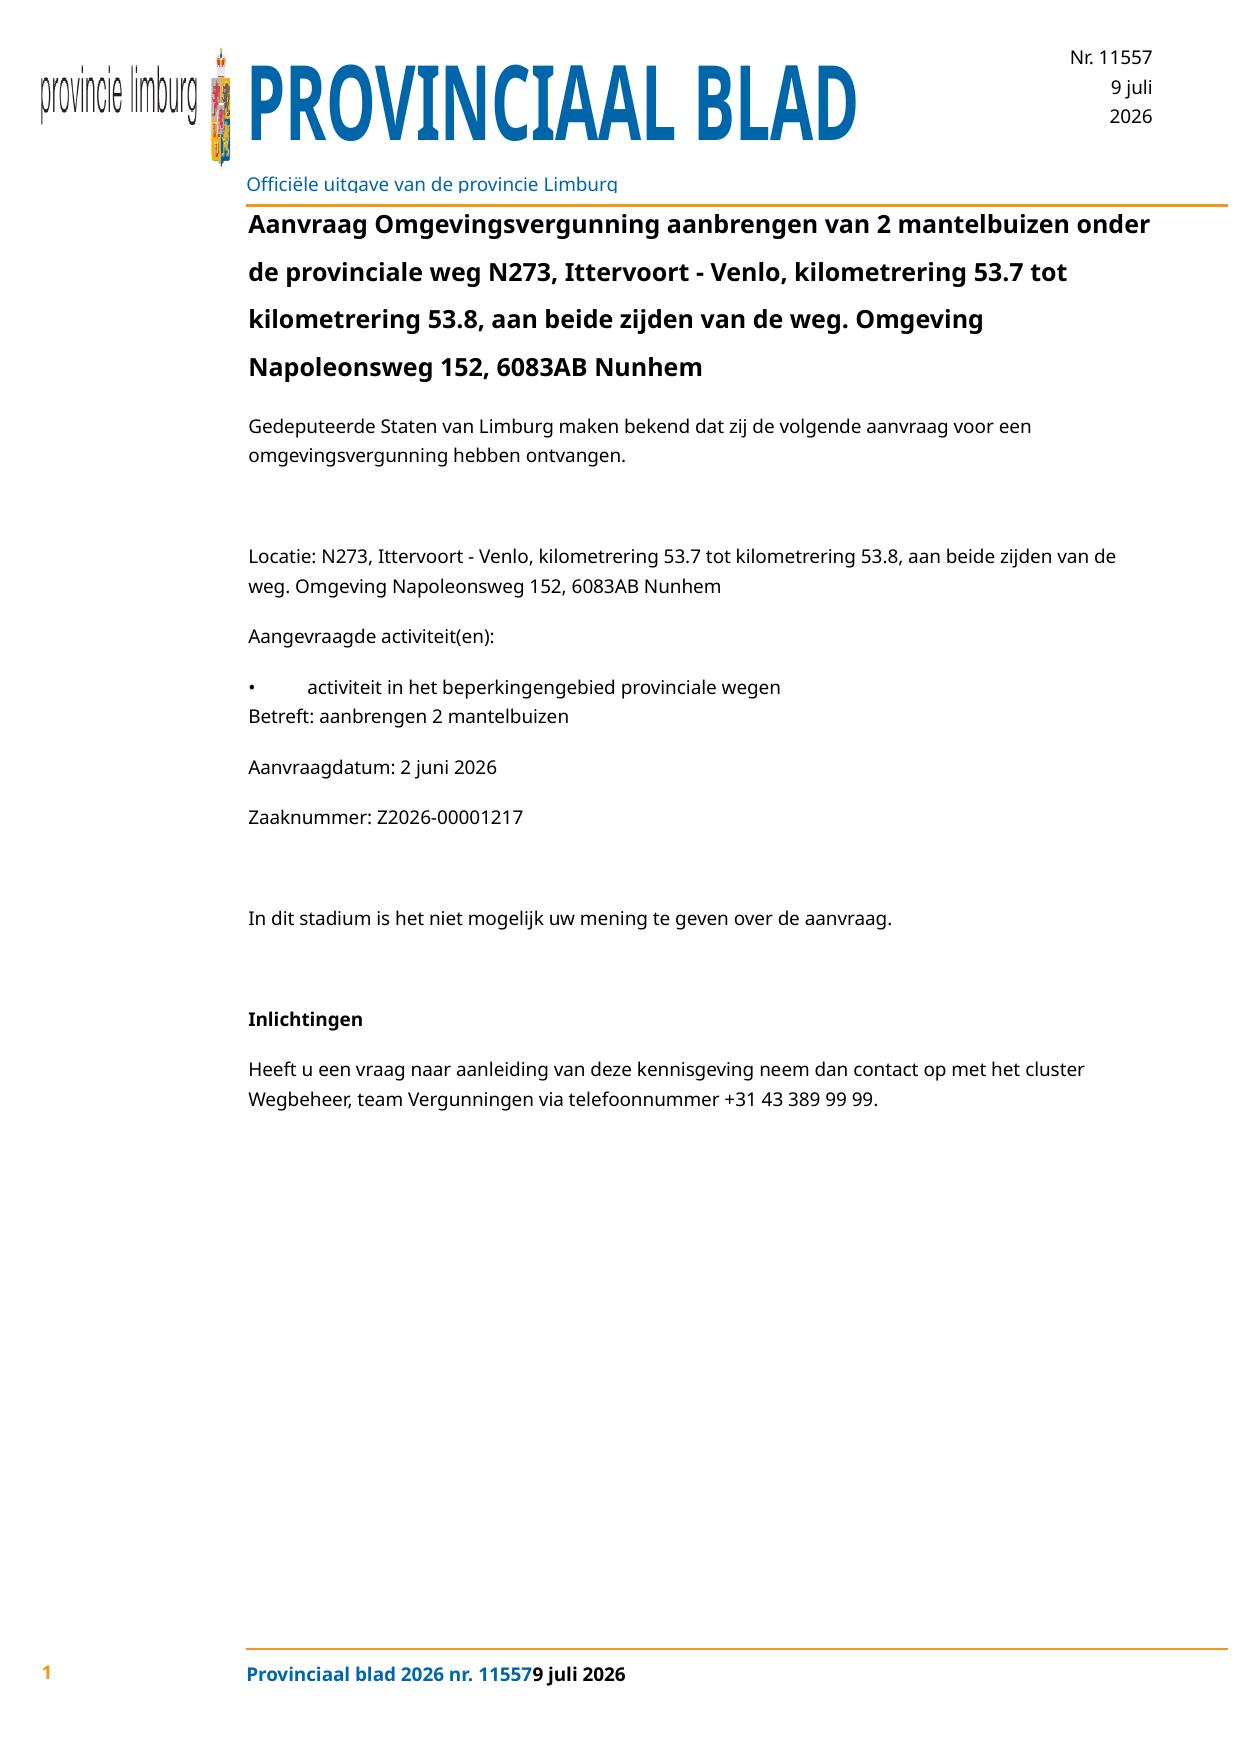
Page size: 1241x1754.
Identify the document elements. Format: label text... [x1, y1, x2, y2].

text Betreft: aanbrengen 2 mantelbuizen [248, 703, 1152, 729]
text Locatie: N273, Ittervoort - Venlo, kilometrering 53.7 tot kilometrering 53.8, aan beide zijden van de weg. Omgeving Napoleonsweg 152, 6083AB Nunhem [248, 543, 1152, 599]
list activiteit in het beperkingengebied provinciale wegen [248, 674, 1152, 700]
text Gedeputeerde Staten van Limburg maken bekend dat zij de volgende aanvraag voor een omgevingsvergunning hebben ontvangen. [248, 413, 1152, 468]
text In dit stadium is het niet mogelijk uw mening te geven over de aanvraag. [248, 905, 1152, 931]
picture [41, 47, 231, 172]
text Inlichtingen [248, 1006, 1152, 1032]
text Aanvraagdatum: 2 juni 2026 [248, 754, 1152, 780]
text Heeft u een vraag naar aanleiding van deze kennisgeving neem dan contact op met het cluster Wegbeheer, team Vergunningen via telefoonnummer +31 43 389 99 99. [248, 1056, 1152, 1112]
text Zaaknummer: Z2026-00001217 [248, 804, 1152, 830]
text Aanvraag Omgevingsvergunning aanbrengen van 2 mantelbuizen onder de provinciale weg N273, Ittervoort - Venlo, kilometrering 53.7 tot kilometrering 53.8, aan beide zijden van de weg. Omgeving Napoleonsweg 152, 6083AB Nunhem [248, 207, 1152, 384]
text Aangevraagde activiteit(en): [248, 623, 1152, 649]
